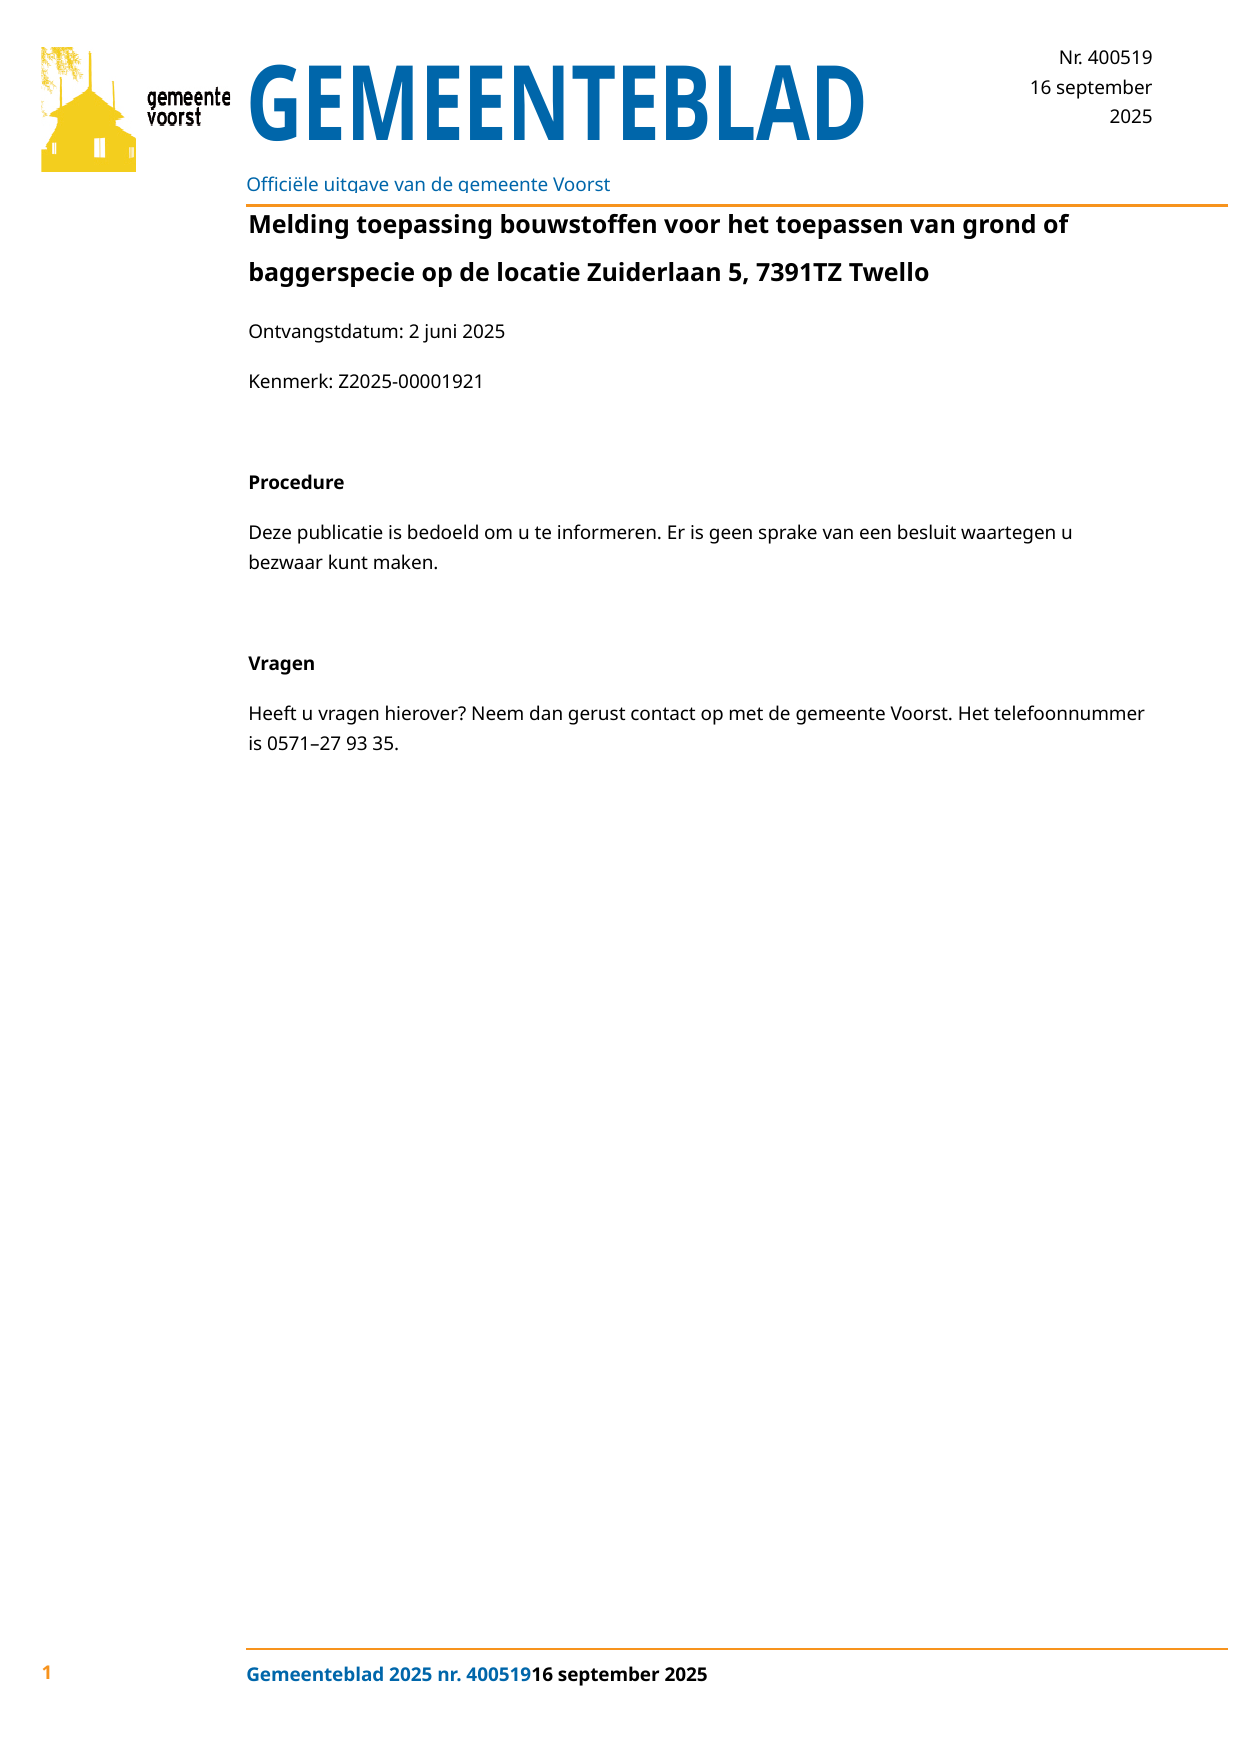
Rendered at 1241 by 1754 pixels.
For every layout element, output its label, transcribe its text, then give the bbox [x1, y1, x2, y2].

text Procedure [248, 469, 1152, 495]
picture [41, 47, 231, 172]
text Vragen [248, 650, 1152, 676]
text Kenmerk: Z2025-00001921 [248, 368, 1152, 394]
text Ontvangstdatum: 2 juni 2025 [248, 318, 1152, 344]
text Heeft u vragen hierover? Neem dan gerust contact op met de gemeente Voorst. Het telefoonnummer is 0571–27 93 35. [248, 700, 1152, 756]
text Deze publicatie is bedoeld om u te informeren. Er is geen sprake van een besluit waartegen u bezwaar kunt maken. [248, 519, 1152, 575]
text Melding toepassing bouwstoffen voor het toepassen van grond of baggerspecie op de locatie Zuiderlaan 5, 7391TZ Twello [248, 207, 1152, 288]
